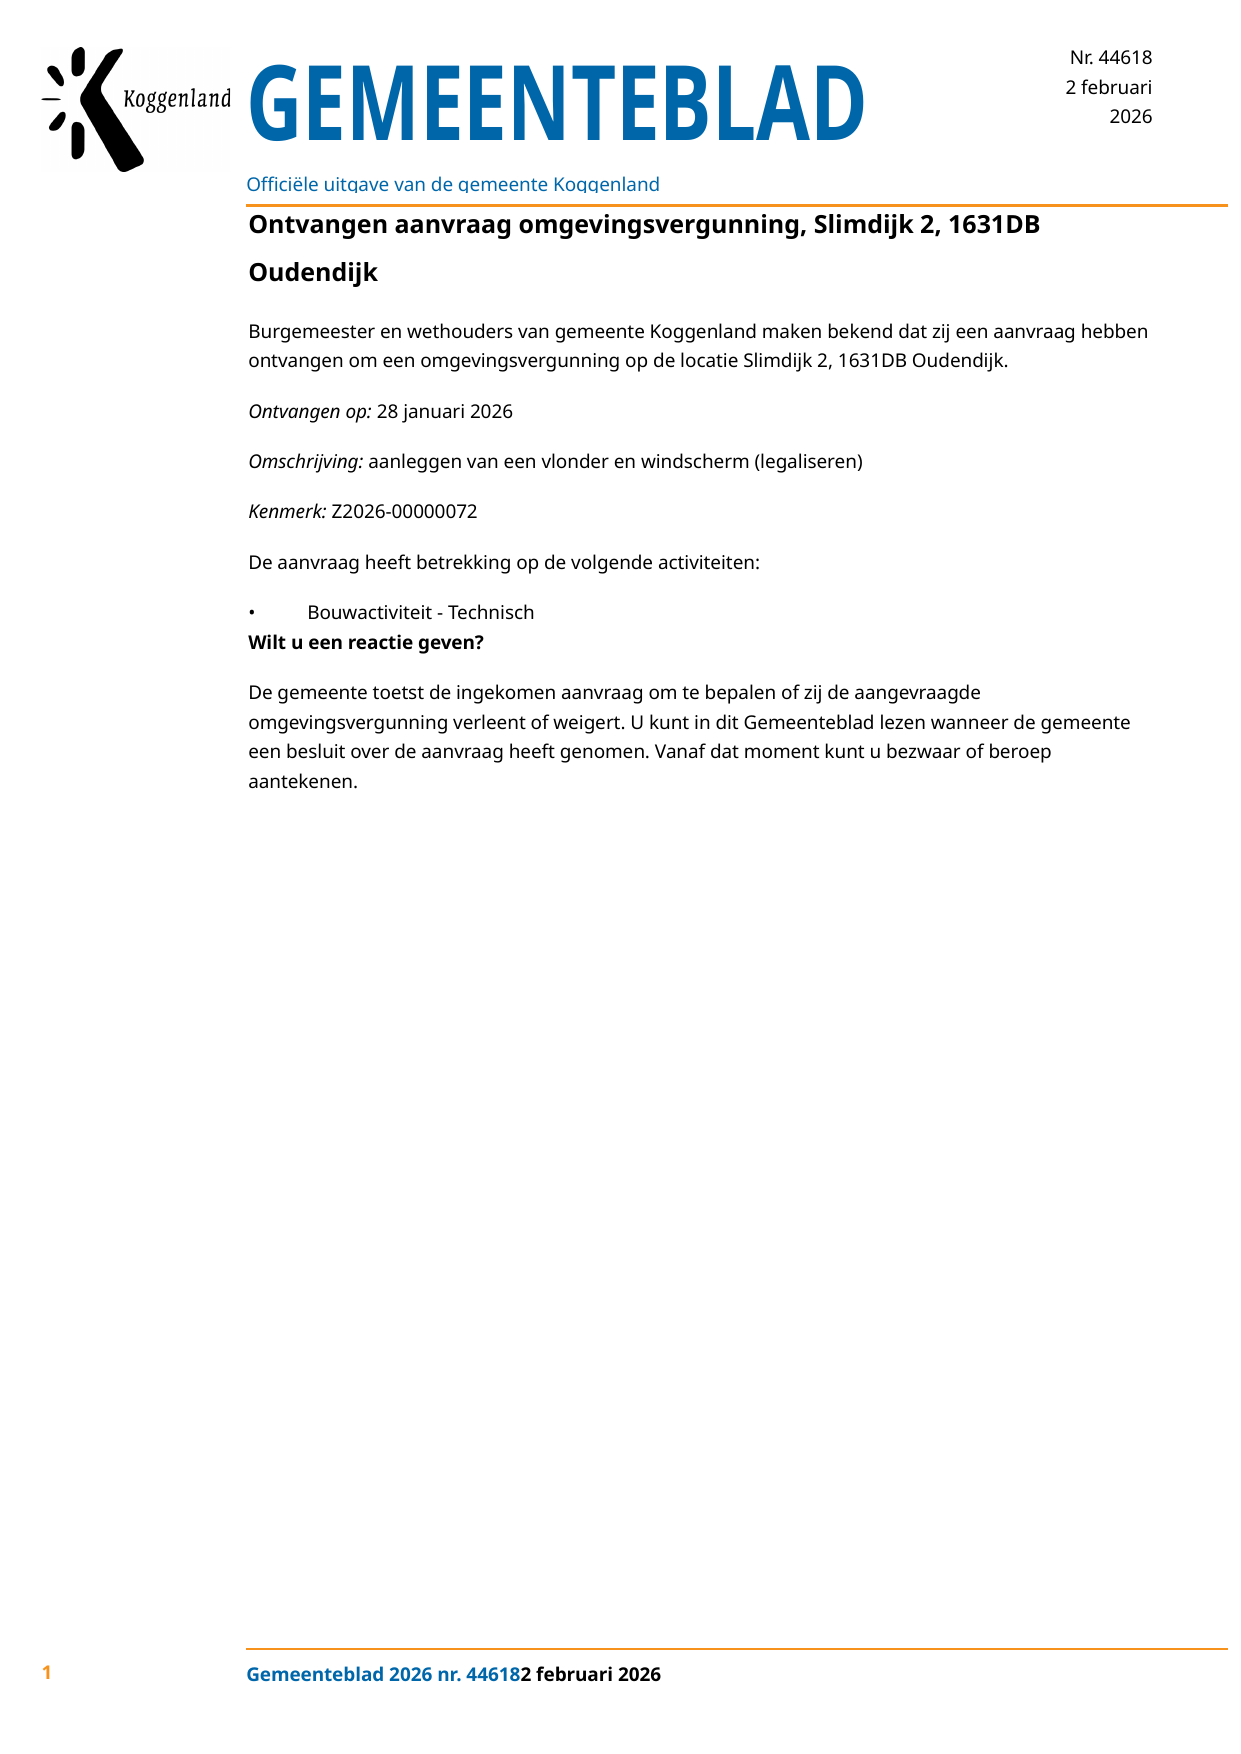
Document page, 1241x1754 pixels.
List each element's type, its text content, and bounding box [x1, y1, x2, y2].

text De gemeente toetst de ingekomen aanvraag om te bepalen of zij de aangevraagde omgevingsvergunning verleent of weigert. U kunt in dit Gemeenteblad lezen wanneer de gemeente een besluit over de aanvraag heeft genomen. Vanaf dat moment kunt u bezwaar of beroep aantekenen. [248, 679, 1152, 794]
text Ontvangen aanvraag omgevingsvergunning, Slimdijk 2, 1631DB Oudendijk [248, 207, 1152, 288]
text Ontvangen op: 28 januari 2026 [248, 398, 1152, 424]
text De aanvraag heeft betrekking op de volgende activiteiten: [248, 549, 1152, 575]
text Omschrijving: aanleggen van een vlonder en windscherm (legaliseren) [248, 448, 1152, 474]
text Kenmerk: Z2026-00000072 [248, 499, 1152, 524]
picture [41, 47, 231, 172]
list Bouwactiviteit - Technisch [248, 599, 1152, 625]
text Wilt u een reactie geven? [248, 629, 1152, 655]
text Burgemeester en wethouders van gemeente Koggenland maken bekend dat zij een aanvraag hebben ontvangen om een omgevingsvergunning op de locatie Slimdijk 2, 1631DB Oudendijk. [248, 318, 1152, 373]
